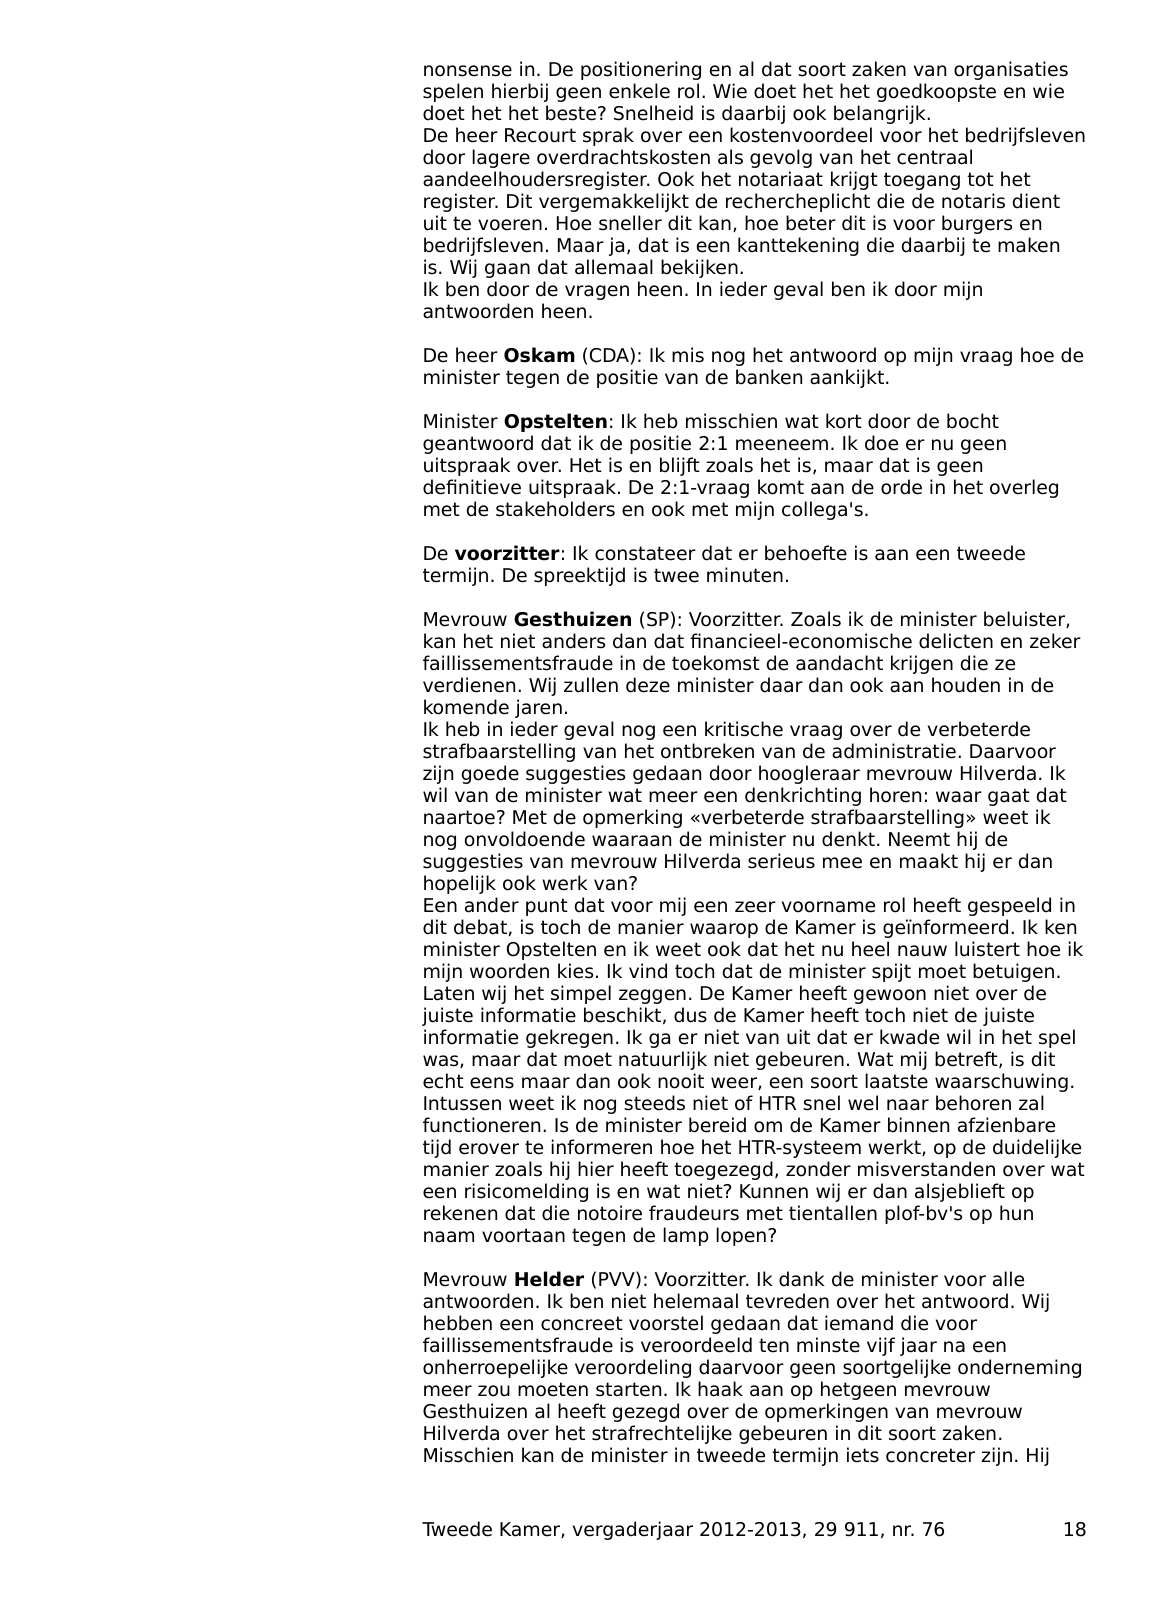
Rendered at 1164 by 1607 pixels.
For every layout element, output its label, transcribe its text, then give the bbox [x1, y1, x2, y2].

text De heer Recourt sprak over een kostenvoordeel voor het bedrijfsleven door lagere overdrachtskosten als gevolg van het centraal aandeelhoudersregister. Ook het notariaat krijgt toegang tot het register. Dit vergemakkelijkt de rechercheplicht die de notaris dient uit te voeren. Hoe sneller dit kan, hoe beter dit is voor burgers en bedrijfsleven. Maar ja, dat is een kanttekening die daarbij te maken is. Wij gaan dat allemaal bekijken. [422, 125, 1087, 279]
text Intussen weet ik nog steeds niet of HTR snel wel naar behoren zal functioneren. Is de minister bereid om de Kamer binnen afzienbare tijd erover te informeren hoe het HTR-systeem werkt, op de duidelijke manier zoals hij hier heeft toegezegd, zonder misverstanden over wat een risicomelding is en wat niet? Kunnen wij er dan alsjeblieft op rekenen dat die notoire fraudeurs met tientallen plof-bv's op hun naam voortaan tegen de lamp lopen? [422, 1093, 1087, 1247]
text De heer Oskam (CDA): Ik mis nog het antwoord op mijn vraag hoe de minister tegen de positie van de banken aankijkt. [422, 345, 1087, 389]
text nonsense in. De positionering en al dat soort zaken van organisaties spelen hierbij geen enkele rol. Wie doet het het goedkoopste en wie doet het het beste? Snelheid is daarbij ook belangrijk. [422, 59, 1087, 125]
text Minister Opstelten: Ik heb misschien wat kort door de bocht geantwoord dat ik de positie 2:1 meeneem. Ik doe er nu geen uitspraak over. Het is en blijft zoals het is, maar dat is geen definitieve uitspraak. De 2:1-vraag komt aan de orde in het overleg met de stakeholders en ook met mijn collega's. [422, 411, 1087, 521]
text Een ander punt dat voor mij een zeer voorname rol heeft gespeeld in dit debat, is toch de manier waarop de Kamer is geïnformeerd. Ik ken minister Opstelten en ik weet ook dat het nu heel nauw luistert hoe ik mijn woorden kies. Ik vind toch dat de minister spijt moet betuigen. Laten wij het simpel zeggen. De Kamer heeft gewoon niet over de juiste informatie beschikt, dus de Kamer heeft toch niet de juiste informatie gekregen. Ik ga er niet van uit dat er kwade wil in het spel was, maar dat moet natuurlijk niet gebeuren. Wat mij betreft, is dit echt eens maar dan ook nooit weer, een soort laatste waarschuwing. [422, 895, 1087, 1093]
text Ik heb in ieder geval nog een kritische vraag over de verbeterde strafbaarstelling van het ontbreken van de administratie. Daarvoor zijn goede suggesties gedaan door hoogleraar mevrouw Hilverda. Ik wil van de minister wat meer een denkrichting horen: waar gaat dat naartoe? Met de opmerking «verbeterde strafbaarstelling» weet ik nog onvoldoende waaraan de minister nu denkt. Neemt hij de suggesties van mevrouw Hilverda serieus mee en maakt hij er dan hopelijk ook werk van? [422, 719, 1087, 895]
text Mevrouw Helder (PVV): Voorzitter. Ik dank de minister voor alle antwoorden. Ik ben niet helemaal tevreden over het antwoord. Wij hebben een concreet voorstel gedaan dat iemand die voor faillissementsfraude is veroordeeld ten minste vijf jaar na een onherroepelijke veroordeling daarvoor geen soortgelijke onderneming meer zou moeten starten. Ik haak aan op hetgeen mevrouw Gesthuizen al heeft gezegd over de opmerkingen van mevrouw Hilverda over het strafrechtelijke gebeuren in dit soort zaken. Misschien kan de minister in tweede termijn iets concreter zijn. Hij [422, 1269, 1087, 1467]
text Mevrouw Gesthuizen (SP): Voorzitter. Zoals ik de minister beluister, kan het niet anders dan dat financieel-economische delicten en zeker faillissementsfraude in de toekomst de aandacht krijgen die ze verdienen. Wij zullen deze minister daar dan ook aan houden in de komende jaren. [422, 609, 1087, 719]
text Ik ben door de vragen heen. In ieder geval ben ik door mijn antwoorden heen. [422, 279, 1087, 323]
text De voorzitter: Ik constateer dat er behoefte is aan een tweede termijn. De spreektijd is twee minuten. [422, 543, 1087, 587]
